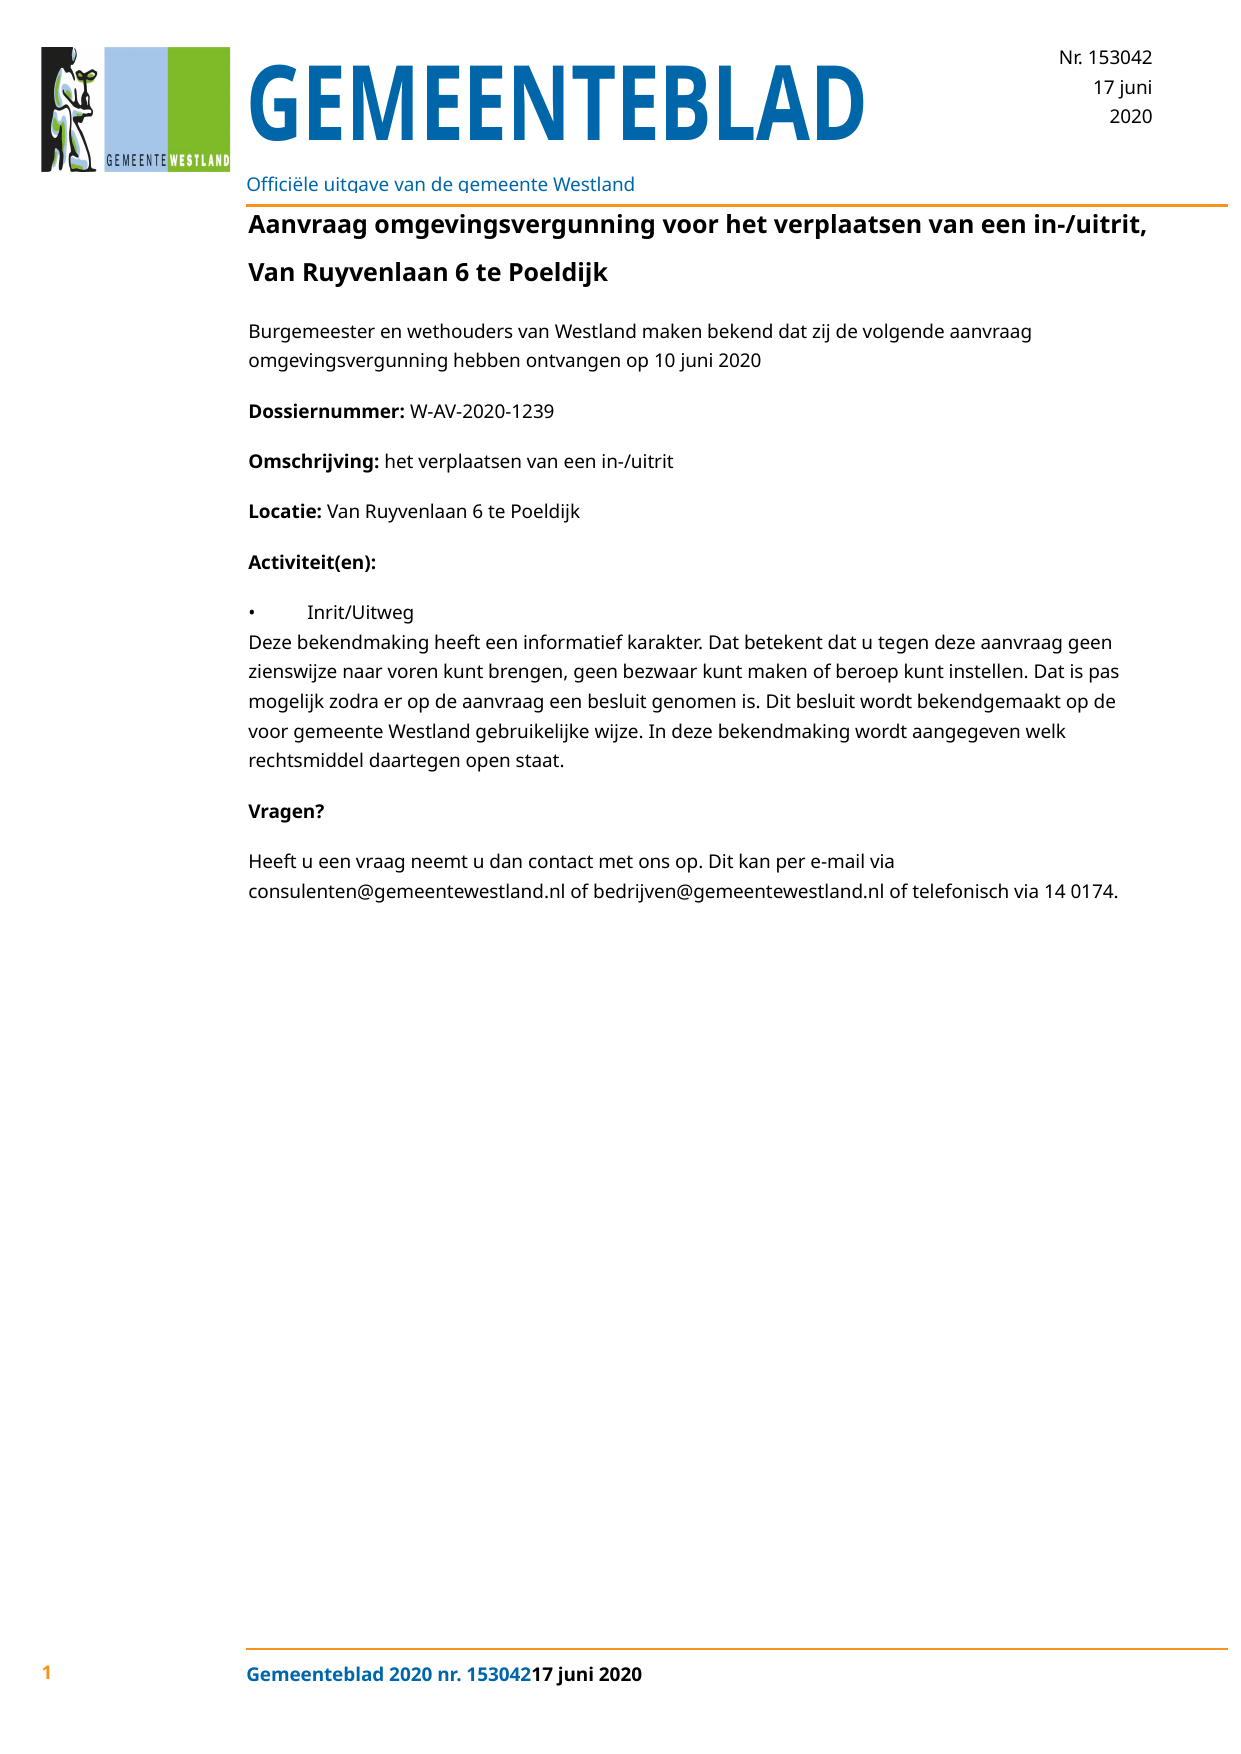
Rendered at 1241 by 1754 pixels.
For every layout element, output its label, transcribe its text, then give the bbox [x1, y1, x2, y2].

text Aanvraag omgevingsvergunning voor het verplaatsen van een in-/uitrit, Van Ruyvenlaan 6 te Poeldijk [248, 207, 1152, 288]
text Deze bekendmaking heeft een informatief karakter. Dat betekent dat u tegen deze aanvraag geen zienswijze naar voren kunt brengen, geen bezwaar kunt maken of beroep kunt instellen. Dat is pas mogelijk zodra er op de aanvraag een besluit genomen is. Dit besluit wordt bekendgemaakt op de voor gemeente Westland gebruikelijke wijze. In deze bekendmaking wordt aangegeven welk rechtsmiddel daartegen open staat. [248, 629, 1152, 773]
text Locatie: Van Ruyvenlaan 6 te Poeldijk [248, 499, 1152, 524]
text Vragen? [248, 798, 1152, 824]
text Omschrijving: het verplaatsen van een in-/uitrit [248, 448, 1152, 474]
text Heeft u een vraag neemt u dan contact met ons op. Dit kan per e-mail via consulenten@gemeentewestland.nl of bedrijven@gemeentewestland.nl of telefonisch via 14 0174. [248, 848, 1152, 904]
list Inrit/Uitweg [248, 599, 1152, 625]
text Dossiernummer: W-AV-2020-1239 [248, 398, 1152, 424]
picture [41, 47, 231, 172]
text Burgemeester en wethouders van Westland maken bekend dat zij de volgende aanvraag omgevingsvergunning hebben ontvangen op 10 juni 2020 [248, 318, 1152, 373]
text Activiteit(en): [248, 549, 1152, 575]
